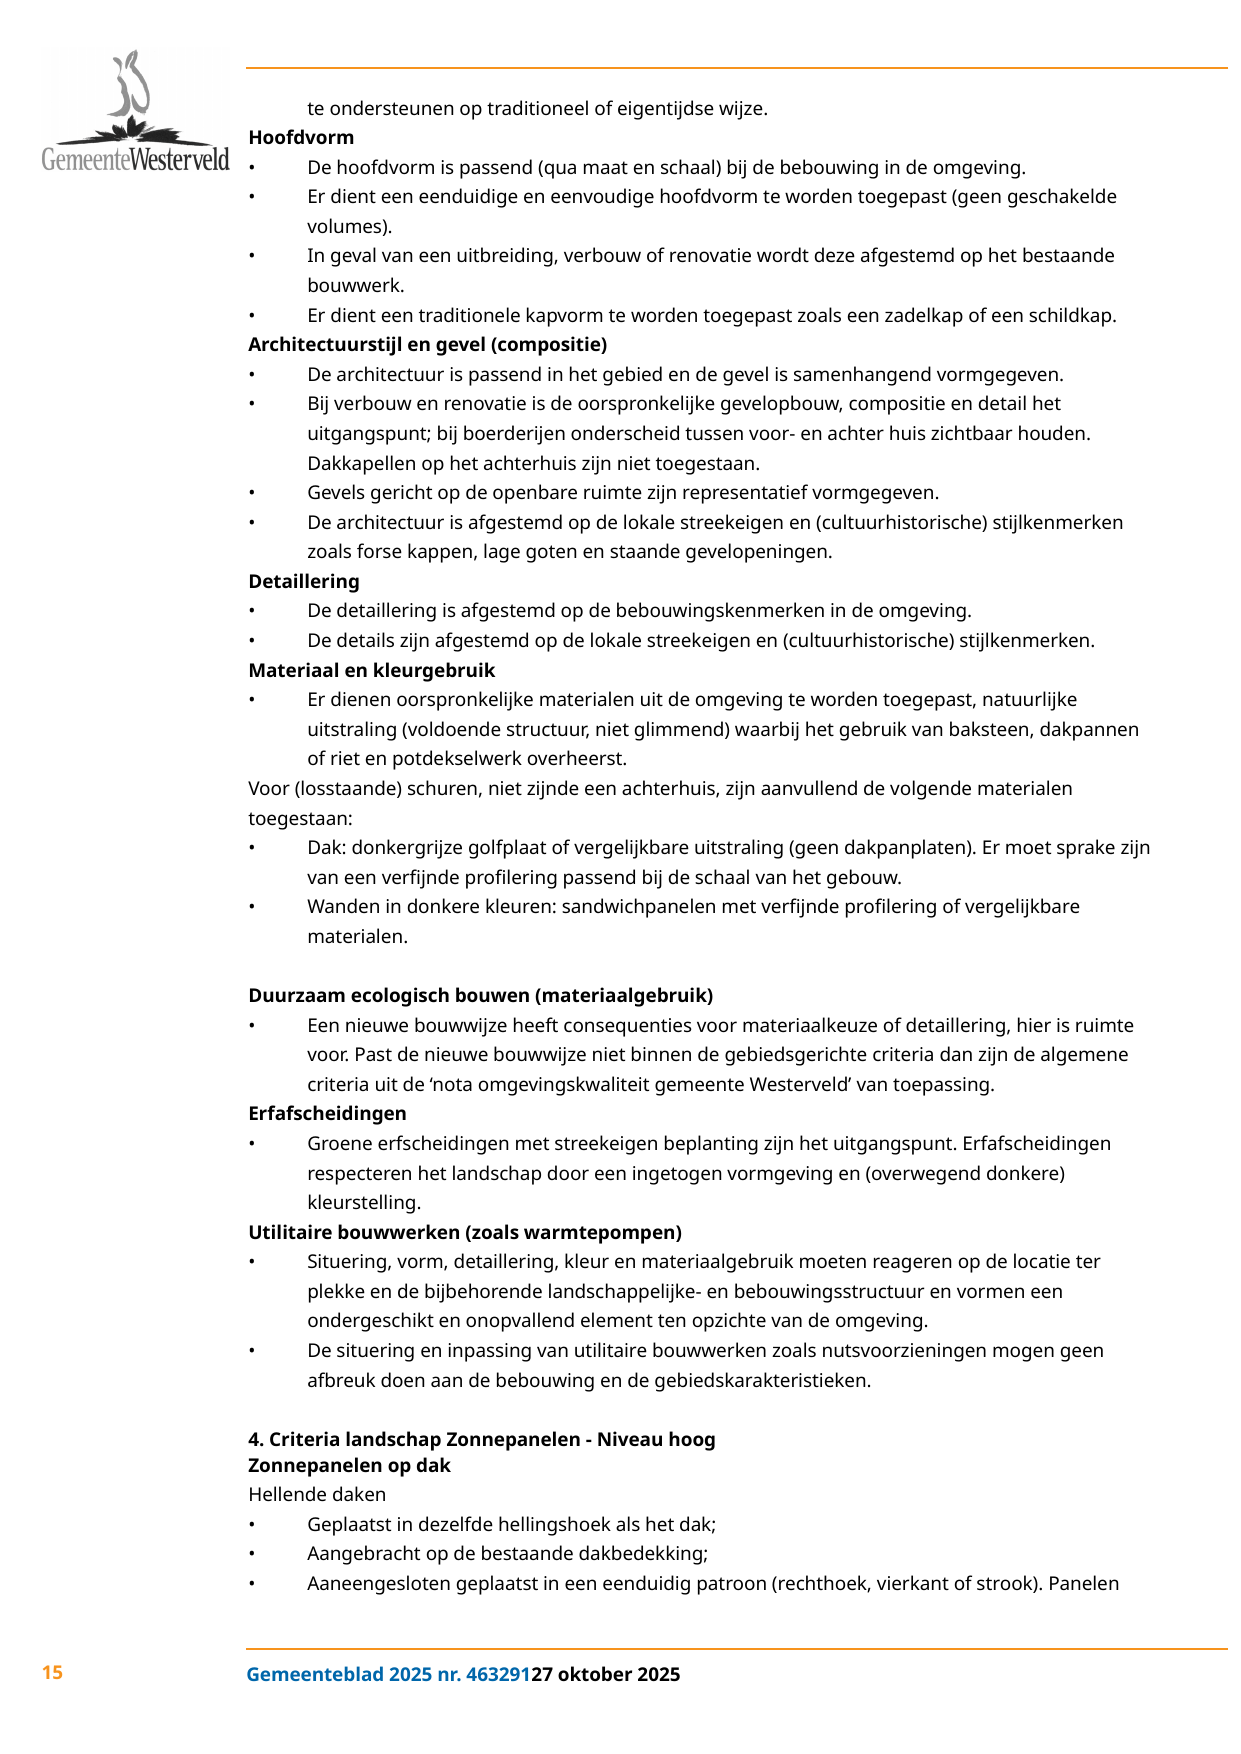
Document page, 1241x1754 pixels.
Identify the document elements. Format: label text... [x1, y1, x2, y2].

list Een nieuwe bouwwijze heeft consequenties voor materiaalkeuze of detaillering, hier is ruimte voor. Past de nieuwe bouwwijze niet binnen de gebiedsgerichte criteria dan zijn de algemene criteria uit de ‘nota omgevingskwaliteit gemeente Westerveld’ van toepassing. [248, 1012, 1152, 1097]
text Voor (losstaande) schuren, niet zijnde een achterhuis, zijn aanvullend de volgende materialen toegestaan: [248, 775, 1152, 831]
list Gevels gericht op de openbare ruimte zijn representatief vormgegeven. [248, 479, 1152, 505]
list Er dient een traditionele kapvorm te worden toegepast zoals een zadelkap of een schildkap. [248, 302, 1152, 328]
text 4. Criteria landschap Zonnepanelen - Niveau hoog [248, 1426, 1152, 1452]
list Bij verbouw en renovatie is de oorspronkelijke gevelopbouw, compositie en detail het uitgangspunt; bij boerderijen onderscheid tussen voor- en achter huis zichtbaar houden. Dakkapellen op het achterhuis zijn niet toegestaan. [248, 391, 1152, 476]
list De architectuur is passend in het gebied en de gevel is samenhangend vormgegeven. [248, 361, 1152, 387]
text Zonnepanelen op dak [248, 1452, 1152, 1477]
list De situering en inpassing van utilitaire bouwwerken zoals nutsvoorzieningen mogen geen afbreuk doen aan de bebouwing en de gebiedskarakteristieken. [248, 1337, 1152, 1393]
list Er dient een eenduidige en eenvoudige hoofdvorm te worden toegepast (geen geschakelde volumes). [248, 183, 1152, 239]
text Detaillering [248, 568, 1152, 594]
text Hellende daken [248, 1481, 1152, 1507]
text Architectuurstijl en gevel (compositie) [248, 331, 1152, 357]
list In geval van een uitbreiding, verbouw of renovatie wordt deze afgestemd op het bestaande bouwwerk. [248, 243, 1152, 298]
picture [41, 47, 231, 172]
list te ondersteunen op traditioneel of eigentijdse wijze. [248, 95, 1152, 121]
list Aaneengesloten geplaatst in een eenduidig patroon (rechthoek, vierkant of strook). Panelen [248, 1570, 1152, 1596]
list Dak: donkergrijze golfplaat of vergelijkbare uitstraling (geen dakpanplaten). Er moet sprake zijn van een verfijnde profilering passend bij de schaal van het gebouw. [248, 834, 1152, 890]
list Er dienen oorspronkelijke materialen uit de omgeving te worden toegepast, natuurlijke uitstraling (voldoende structuur, niet glimmend) waarbij het gebruik van baksteen, dakpannen of riet en potdekselwerk overheerst. [248, 686, 1152, 771]
text Materiaal en kleurgebruik [248, 657, 1152, 683]
list Situering, vorm, detaillering, kleur en materiaalgebruik moeten reageren op de locatie ter plekke en de bijbehorende landschappelijke- en bebouwingsstructuur en vormen een ondergeschikt en onopvallend element ten opzichte van de omgeving. [248, 1248, 1152, 1333]
list De hoofdvorm is passend (qua maat en schaal) bij de bebouwing in de omgeving. [248, 154, 1152, 180]
list De details zijn afgestemd op de lokale streekeigen en (cultuurhistorische) stijlkenmerken. [248, 627, 1152, 653]
list De architectuur is afgestemd op de lokale streekeigen en (cultuurhistorische) stijlkenmerken zoals forse kappen, lage goten en staande gevelopeningen. [248, 509, 1152, 564]
text Utilitaire bouwwerken (zoals warmtepompen) [248, 1219, 1152, 1245]
list De detaillering is afgestemd op de bebouwingskenmerken in de omgeving. [248, 598, 1152, 623]
list Groene erfscheidingen met streekeigen beplanting zijn het uitgangspunt. Erfafscheidingen respecteren het landschap door een ingetogen vormgeving en (overwegend donkere) kleurstelling. [248, 1130, 1152, 1215]
text Duurzaam ecologisch bouwen (materiaalgebruik) [248, 982, 1152, 1008]
text Erfafscheidingen [248, 1101, 1152, 1126]
list Aangebracht op de bestaande dakbedekking; [248, 1541, 1152, 1566]
list Wanden in donkere kleuren: sandwichpanelen met verfijnde profilering of vergelijkbare materialen. [248, 893, 1152, 949]
list Geplaatst in dezelfde hellingshoek als het dak; [248, 1511, 1152, 1537]
text Hoofdvorm [248, 124, 1152, 150]
